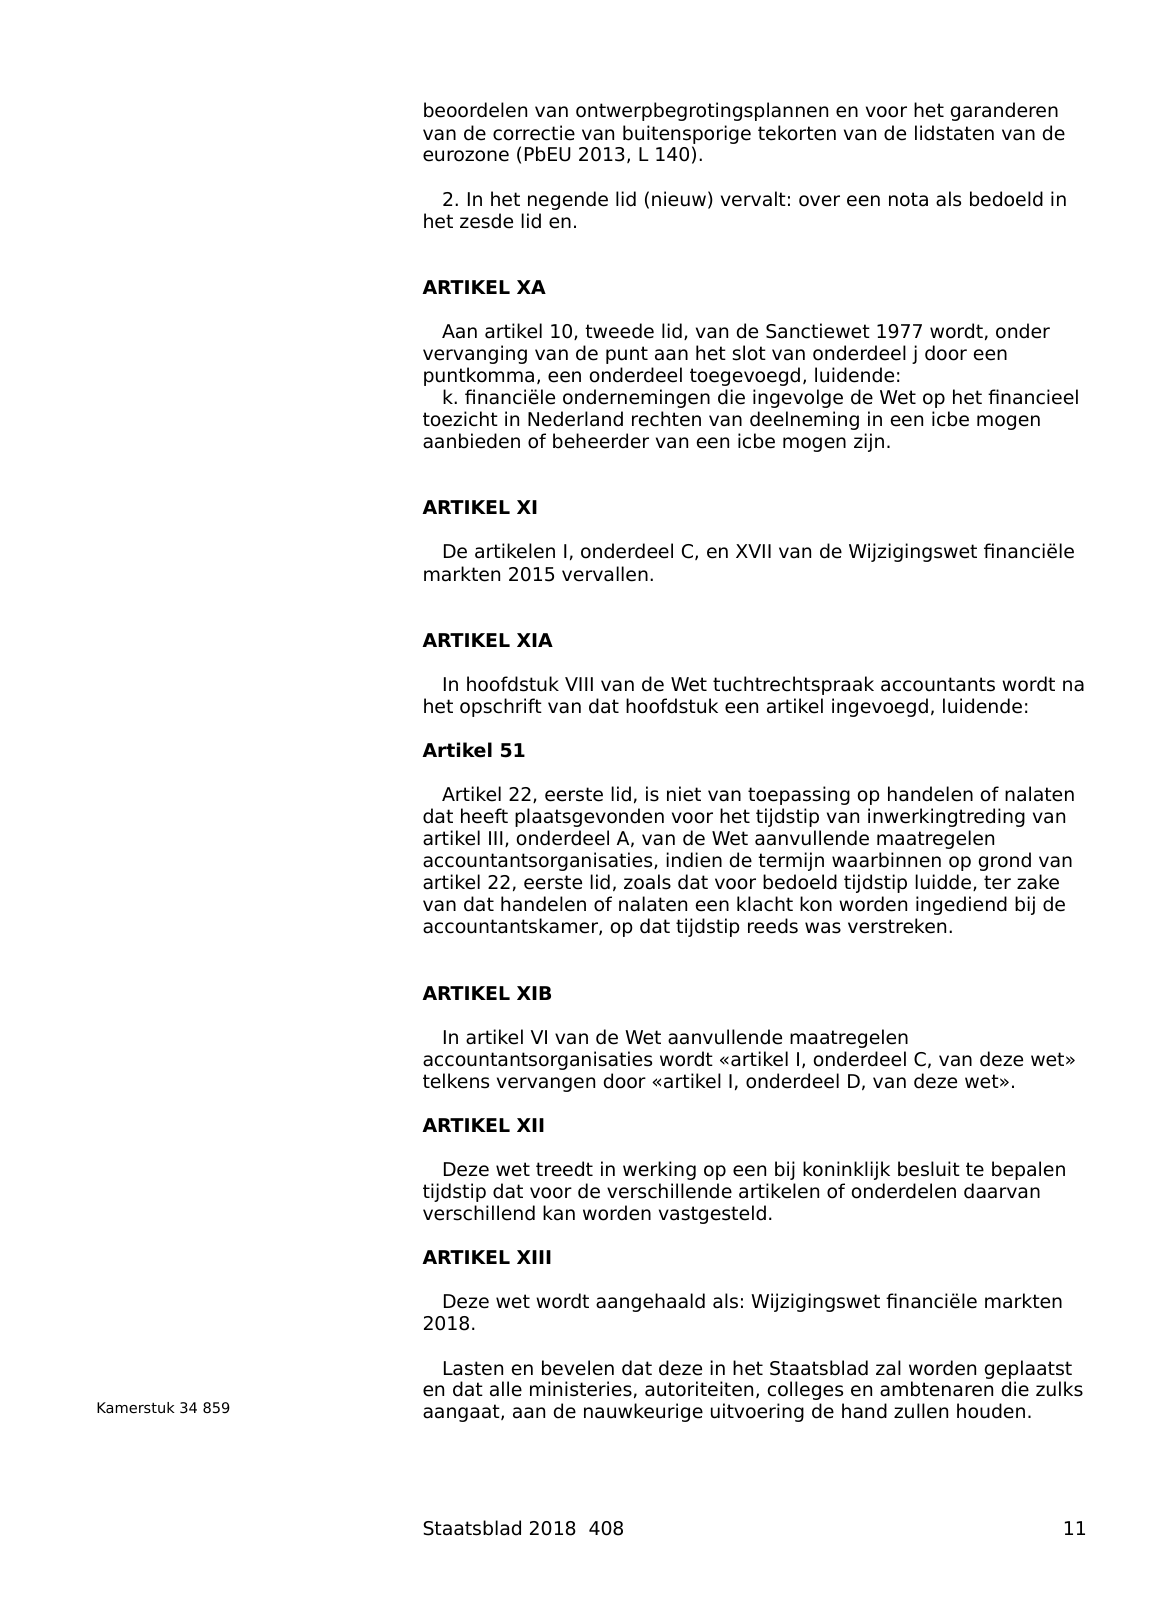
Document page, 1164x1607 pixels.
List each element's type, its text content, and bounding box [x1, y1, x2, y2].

subtitle Artikel 51 [422, 740, 1087, 762]
subtitle ARTIKEL XIB [422, 982, 1087, 1004]
text Aan artikel 10, tweede lid, van de Sanctiewet 1977 wordt, onder vervanging van de punt aan het slot van onderdeel j door een puntkomma, een onderdeel toegevoegd, luidende: [422, 321, 1087, 387]
text Kamerstuk 34 859 [77, 1400, 396, 1417]
subtitle ARTIKEL XI [422, 497, 1087, 519]
text 2. In het negende lid (nieuw) vervalt: over een nota als bedoeld in het zesde lid en. [422, 188, 1087, 232]
subtitle ARTIKEL XII [422, 1115, 1087, 1137]
text In hoofdstuk VIII van de Wet tuchtrechtspraak accountants wordt na het opschrift van dat hoofdstuk een artikel ingevoegd, luidende: [422, 674, 1087, 718]
subtitle ARTIKEL XIII [422, 1247, 1087, 1269]
text Deze wet wordt aangehaald als: Wijzigingswet financiële markten 2018. [422, 1291, 1087, 1335]
text k. financiële ondernemingen die ingevolge de Wet op het financieel toezicht in Nederland rechten van deelneming in een icbe mogen aanbieden of beheerder van een icbe mogen zijn. [422, 387, 1087, 453]
text Lasten en bevelen dat deze in het Staatsblad zal worden geplaatst en dat alle ministeries, autoriteiten, colleges en ambtenaren die zulks aangaat, aan de nauwkeurige uitvoering de hand zullen houden. [422, 1357, 1087, 1423]
text Deze wet treedt in werking op een bij koninklijk besluit te bepalen tijdstip dat voor de verschillende artikelen of onderdelen daarvan verschillend kan worden vastgesteld. [422, 1159, 1087, 1225]
subtitle ARTIKEL XIA [422, 630, 1087, 652]
subtitle ARTIKEL XA [422, 277, 1087, 299]
text Artikel 22, eerste lid, is niet van toepassing op handelen of nalaten dat heeft plaatsgevonden voor het tijdstip van inwerkingtreding van artikel III, onderdeel A, van de Wet aanvullende maatregelen accountantsorganisaties, indien de termijn waarbinnen op grond van artikel 22, eerste lid, zoals dat voor bedoeld tijdstip luidde, ter zake van dat handelen of nalaten een klacht kon worden ingediend bij de accountantskamer, op dat tijdstip reeds was verstreken. [422, 784, 1087, 938]
text De artikelen I, onderdeel C, en XVII van de Wijzigingswet financiële markten 2015 vervallen. [422, 541, 1087, 585]
text In artikel VI van de Wet aanvullende maatregelen accountantsorganisaties wordt «artikel I, onderdeel C, van deze wet» telkens vervangen door «artikel I, onderdeel D, van deze wet». [422, 1027, 1087, 1093]
text beoordelen van ontwerpbegrotingsplannen en voor het garanderen van de correctie van buitensporige tekorten van de lidstaten van de eurozone (PbEU 2013, L 140). [422, 100, 1087, 166]
